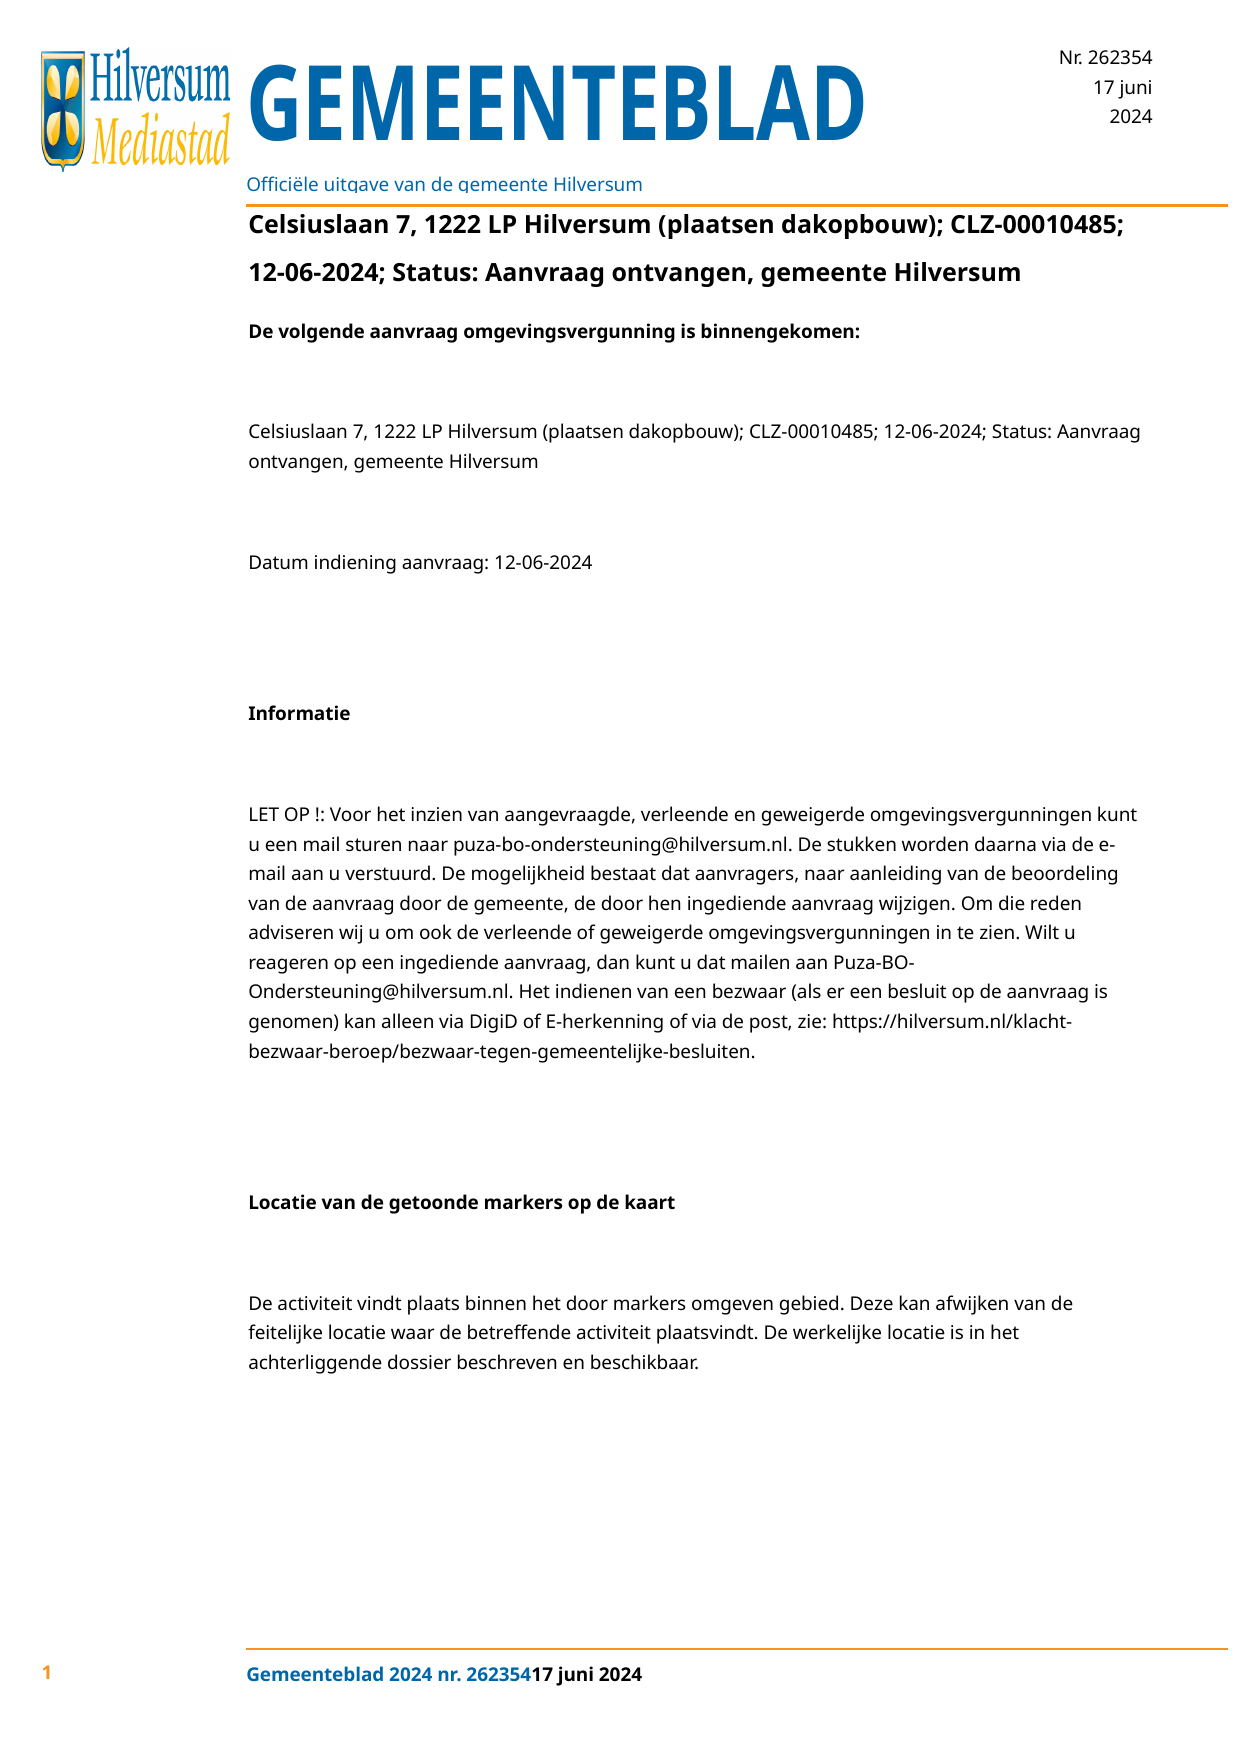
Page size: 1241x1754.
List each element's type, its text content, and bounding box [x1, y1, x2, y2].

text De activiteit vindt plaats binnen het door markers omgeven gebied. Deze kan afwijken van de feitelijke locatie waar de betreffende activiteit plaatsvindt. De werkelijke locatie is in het achterliggende dossier beschreven en beschikbaar. [248, 1290, 1152, 1375]
text Informatie [248, 700, 1152, 726]
text Datum indiening aanvraag: 12-06-2024 [248, 549, 1152, 575]
text Celsiuslaan 7, 1222 LP Hilversum (plaatsen dakopbouw); CLZ-00010485; 12-06-2024; Status: Aanvraag ontvangen, gemeente Hilversum [248, 419, 1152, 474]
picture [41, 47, 231, 172]
text Locatie van de getoonde markers op de kaart [248, 1189, 1152, 1215]
text LET OP !: Voor het inzien van aangevraagde, verleende en geweigerde omgevingsvergunningen kunt u een mail sturen naar puza-bo-ondersteuning@hilversum.nl. De stukken worden daarna via de e-mail aan u verstuurd. De mogelijkheid bestaat dat aanvragers, naar aanleiding van de beoordeling van de aanvraag door de gemeente, de door hen ingediende aanvraag wijzigen. Om die reden adviseren wij u om ook de verleende of geweigerde omgevingsvergunningen in te zien. Wilt u reageren op een ingediende aanvraag, dan kunt u dat mailen aan Puza-BO-Ondersteuning@hilversum.nl. Het indienen van een bezwaar (als er een besluit op de aanvraag is genomen) kan alleen via DigiD of E-herkenning of via de post, zie: https://hilversum.nl/klacht-bezwaar-beroep/bezwaar-tegen-gemeentelijke-besluiten. [248, 801, 1152, 1064]
text Celsiuslaan 7, 1222 LP Hilversum (plaatsen dakopbouw); CLZ-00010485; 12-06-2024; Status: Aanvraag ontvangen, gemeente Hilversum [248, 207, 1152, 288]
text De volgende aanvraag omgevingsvergunning is binnengekomen: [248, 318, 1152, 344]
